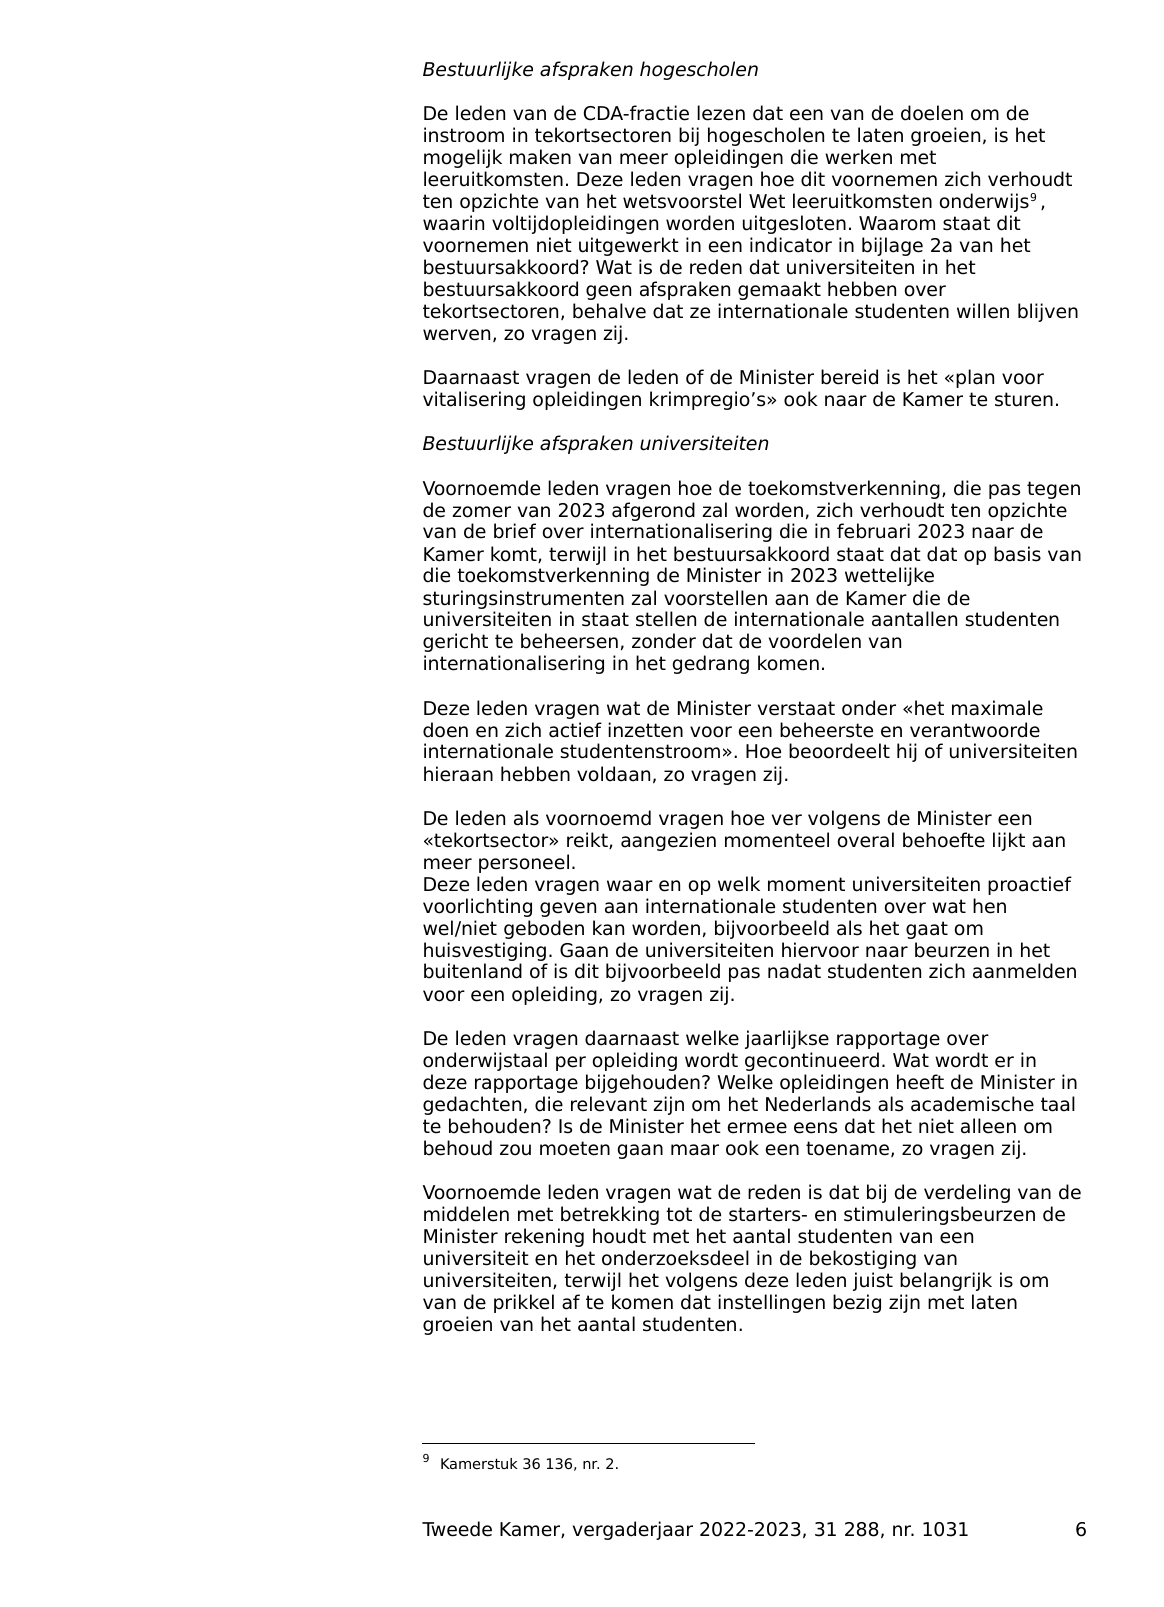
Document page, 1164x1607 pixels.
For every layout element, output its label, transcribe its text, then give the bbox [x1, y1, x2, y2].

subtitle Bestuurlijke afspraken hogescholen [422, 59, 1087, 81]
text Kamerstuk 36 136, nr. 2. [422, 1452, 1087, 1474]
text Daarnaast vragen de leden of de Minister bereid is het «plan voor vitalisering opleidingen krimpregio’s» ook naar de Kamer te sturen. [422, 367, 1087, 411]
text Voornoemde leden vragen hoe de toekomstverkenning, die pas tegen de zomer van 2023 afgerond zal worden, zich verhoudt ten opzichte van de brief over internationalisering die in februari 2023 naar de Kamer komt, terwijl in het bestuursakkoord staat dat dat op basis van die toekomstverkenning de Minister in 2023 wettelijke sturingsinstrumenten zal voorstellen aan de Kamer die de universiteiten in staat stellen de internationale aantallen studenten gericht te beheersen, zonder dat de voordelen van internationalisering in het gedrang komen. [422, 477, 1087, 675]
text Deze leden vragen waar en op welk moment universiteiten proactief voorlichting geven aan internationale studenten over wat hen wel/niet geboden kan worden, bijvoorbeeld als het gaat om huisvestiging. Gaan de universiteiten hiervoor naar beurzen in het buitenland of is dit bijvoorbeeld pas nadat studenten zich aanmelden voor een opleiding, zo vragen zij. [422, 873, 1087, 1005]
text De leden als voornoemd vragen hoe ver volgens de Minister een «tekortsector» reikt, aangezien momenteel overal behoefte lijkt aan meer personeel. [422, 808, 1087, 873]
subtitle Bestuurlijke afspraken universiteiten [422, 433, 1087, 455]
text Deze leden vragen wat de Minister verstaat onder «het maximale doen en zich actief inzetten voor een beheerste en verantwoorde internationale studentenstroom». Hoe beoordeelt hij of universiteiten hieraan hebben voldaan, zo vragen zij. [422, 697, 1087, 785]
text De leden van de CDA-fractie lezen dat een van de doelen om de instroom in tekortsectoren bij hogescholen te laten groeien, is het mogelijk maken van meer opleidingen die werken met leeruitkomsten. Deze leden vragen hoe dit voornemen zich verhoudt ten opzichte van het wetsvoorstel Wet leeruitkomsten onderwijs, waarin voltijdopleidingen worden uitgesloten. Waarom staat dit voornemen niet uitgewerkt in een indicator in bijlage 2a van het bestuursakkoord? Wat is de reden dat universiteiten in het bestuursakkoord geen afspraken gemaakt hebben over tekortsectoren, behalve dat ze internationale studenten willen blijven werven, zo vragen zij. [422, 103, 1087, 345]
text Voornoemde leden vragen wat de reden is dat bij de verdeling van de middelen met betrekking tot de starters- en stimuleringsbeurzen de Minister rekening houdt met het aantal studenten van een universiteit en het onderzoeksdeel in de bekostiging van universiteiten, terwijl het volgens deze leden juist belangrijk is om van de prikkel af te komen dat instellingen bezig zijn met laten groeien van het aantal studenten. [422, 1182, 1087, 1336]
text De leden vragen daarnaast welke jaarlijkse rapportage over onderwijstaal per opleiding wordt gecontinueerd. Wat wordt er in deze rapportage bijgehouden? Welke opleidingen heeft de Minister in gedachten, die relevant zijn om het Nederlands als academische taal te behouden? Is de Minister het ermee eens dat het niet alleen om behoud zou moeten gaan maar ook een toename, zo vragen zij. [422, 1028, 1087, 1159]
